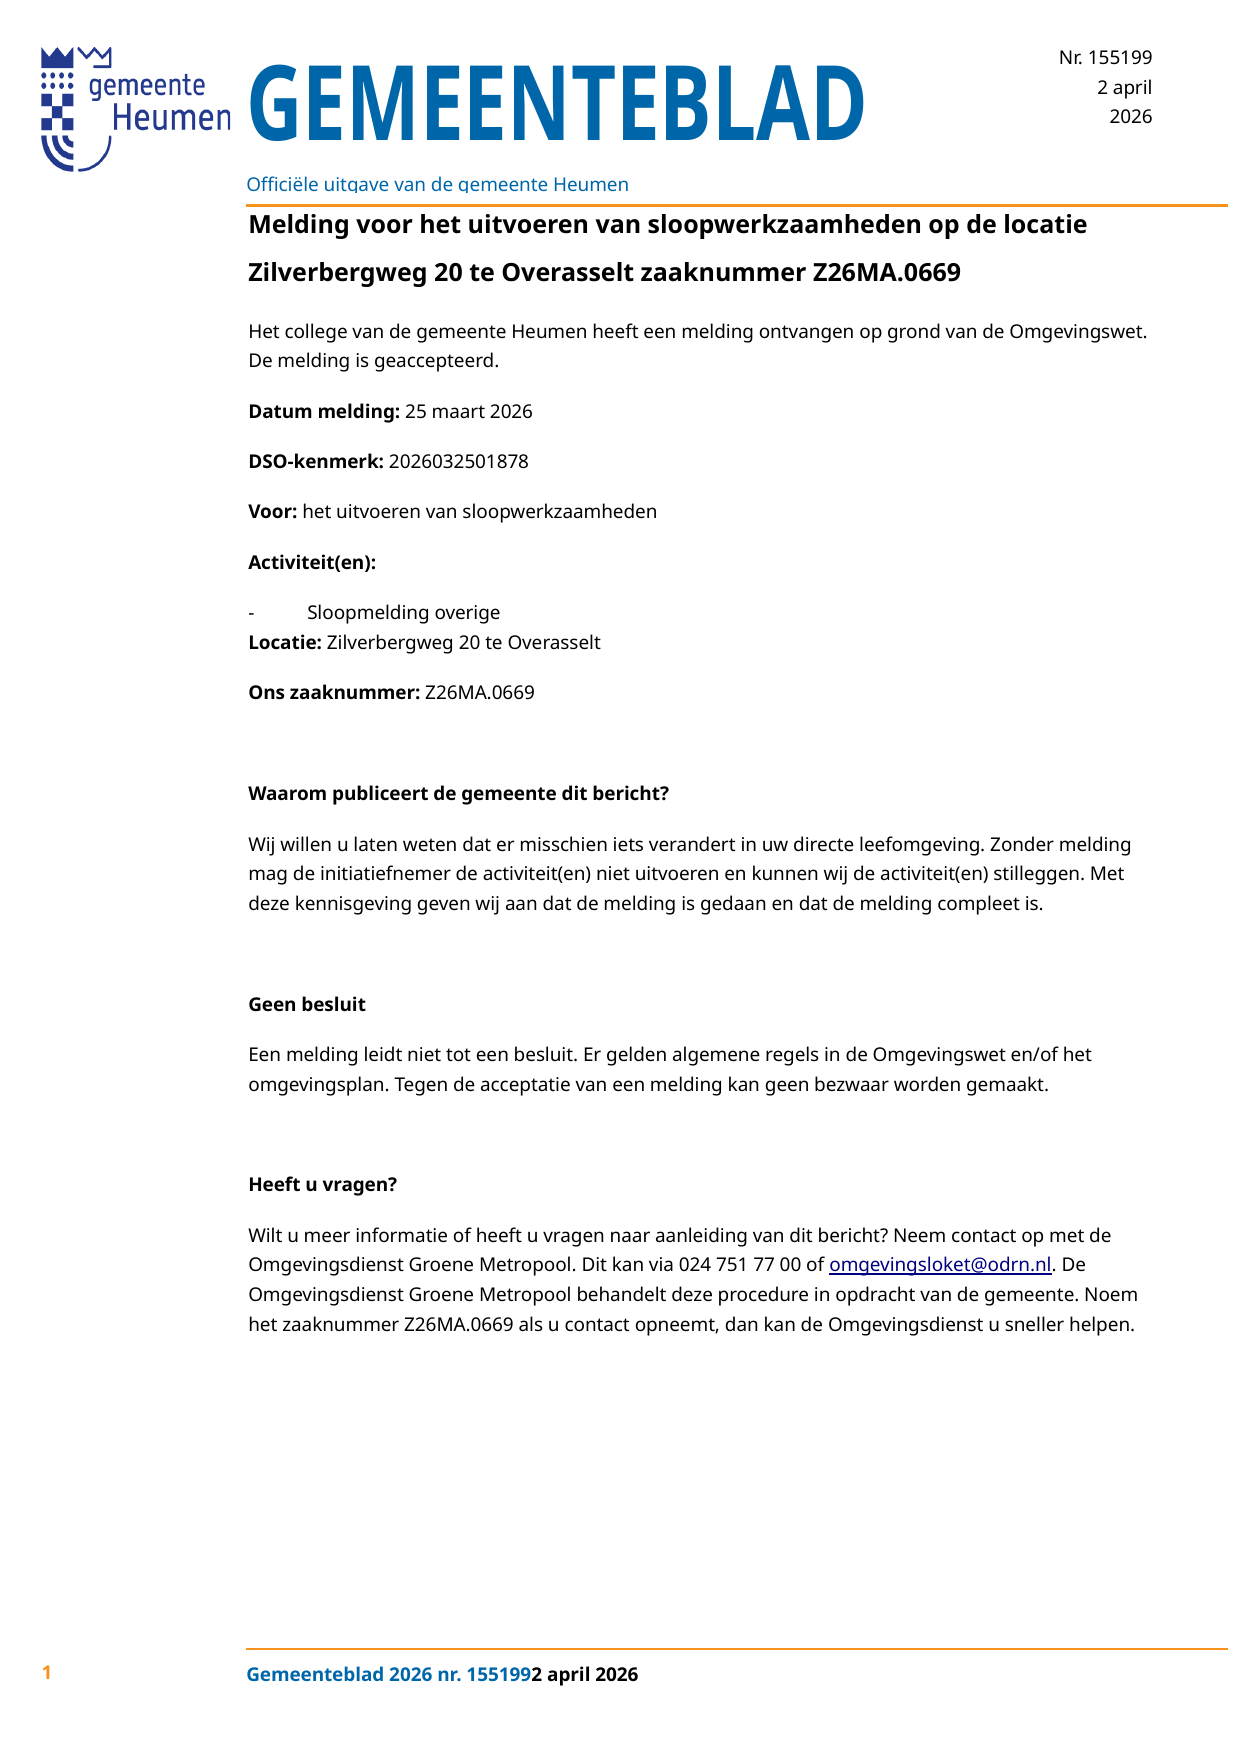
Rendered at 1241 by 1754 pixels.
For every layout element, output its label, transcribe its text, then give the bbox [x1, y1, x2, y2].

text Datum melding: 25 maart 2026 [248, 398, 1152, 424]
text Ons zaaknummer: Z26MA.0669 [248, 679, 1152, 705]
text Melding voor het uitvoeren van sloopwerkzaamheden op de locatie Zilverbergweg 20 te Overasselt zaaknummer Z26MA.0669 [248, 207, 1152, 288]
text Voor: het uitvoeren van sloopwerkzaamheden [248, 499, 1152, 524]
list Sloopmelding overige [248, 599, 1152, 625]
text Activiteit(en): [248, 549, 1152, 575]
text DSO-kenmerk: 2026032501878 [248, 448, 1152, 474]
text Geen besluit [248, 991, 1152, 1017]
text Heeft u vragen? [248, 1172, 1152, 1197]
text Wij willen u laten weten dat er misschien iets verandert in uw directe leefomgeving. Zonder melding mag de initiatiefnemer de activiteit(en) niet uitvoeren en kunnen wij de activiteit(en) stilleggen. Met deze kennisgeving geven wij aan dat de melding is gedaan en dat de melding compleet is. [248, 831, 1152, 916]
picture [41, 47, 231, 172]
text Wilt u meer informatie of heeft u vragen naar aanleiding van dit bericht? Neem contact op met de Omgevingsdienst Groene Metropool. Dit kan via 024 751 77 00 of omgevingsloket@odrn.nl. De Omgevingsdienst Groene Metropool behandelt deze procedure in opdracht van de gemeente. Noem het zaaknummer Z26MA.0669 als u contact opneemt, dan kan de Omgevingsdienst u sneller helpen. [248, 1222, 1152, 1337]
text Het college van de gemeente Heumen heeft een melding ontvangen op grond van de Omgevingswet. De melding is geaccepteerd. [248, 318, 1152, 373]
text Een melding leidt niet tot een besluit. Er gelden algemene regels in de Omgevingswet en/of het omgevingsplan. Tegen de acceptatie van een melding kan geen bezwaar worden gemaakt. [248, 1041, 1152, 1097]
text Waarom publiceert de gemeente dit bericht? [248, 780, 1152, 806]
text Locatie: Zilverbergweg 20 te Overasselt [248, 629, 1152, 655]
